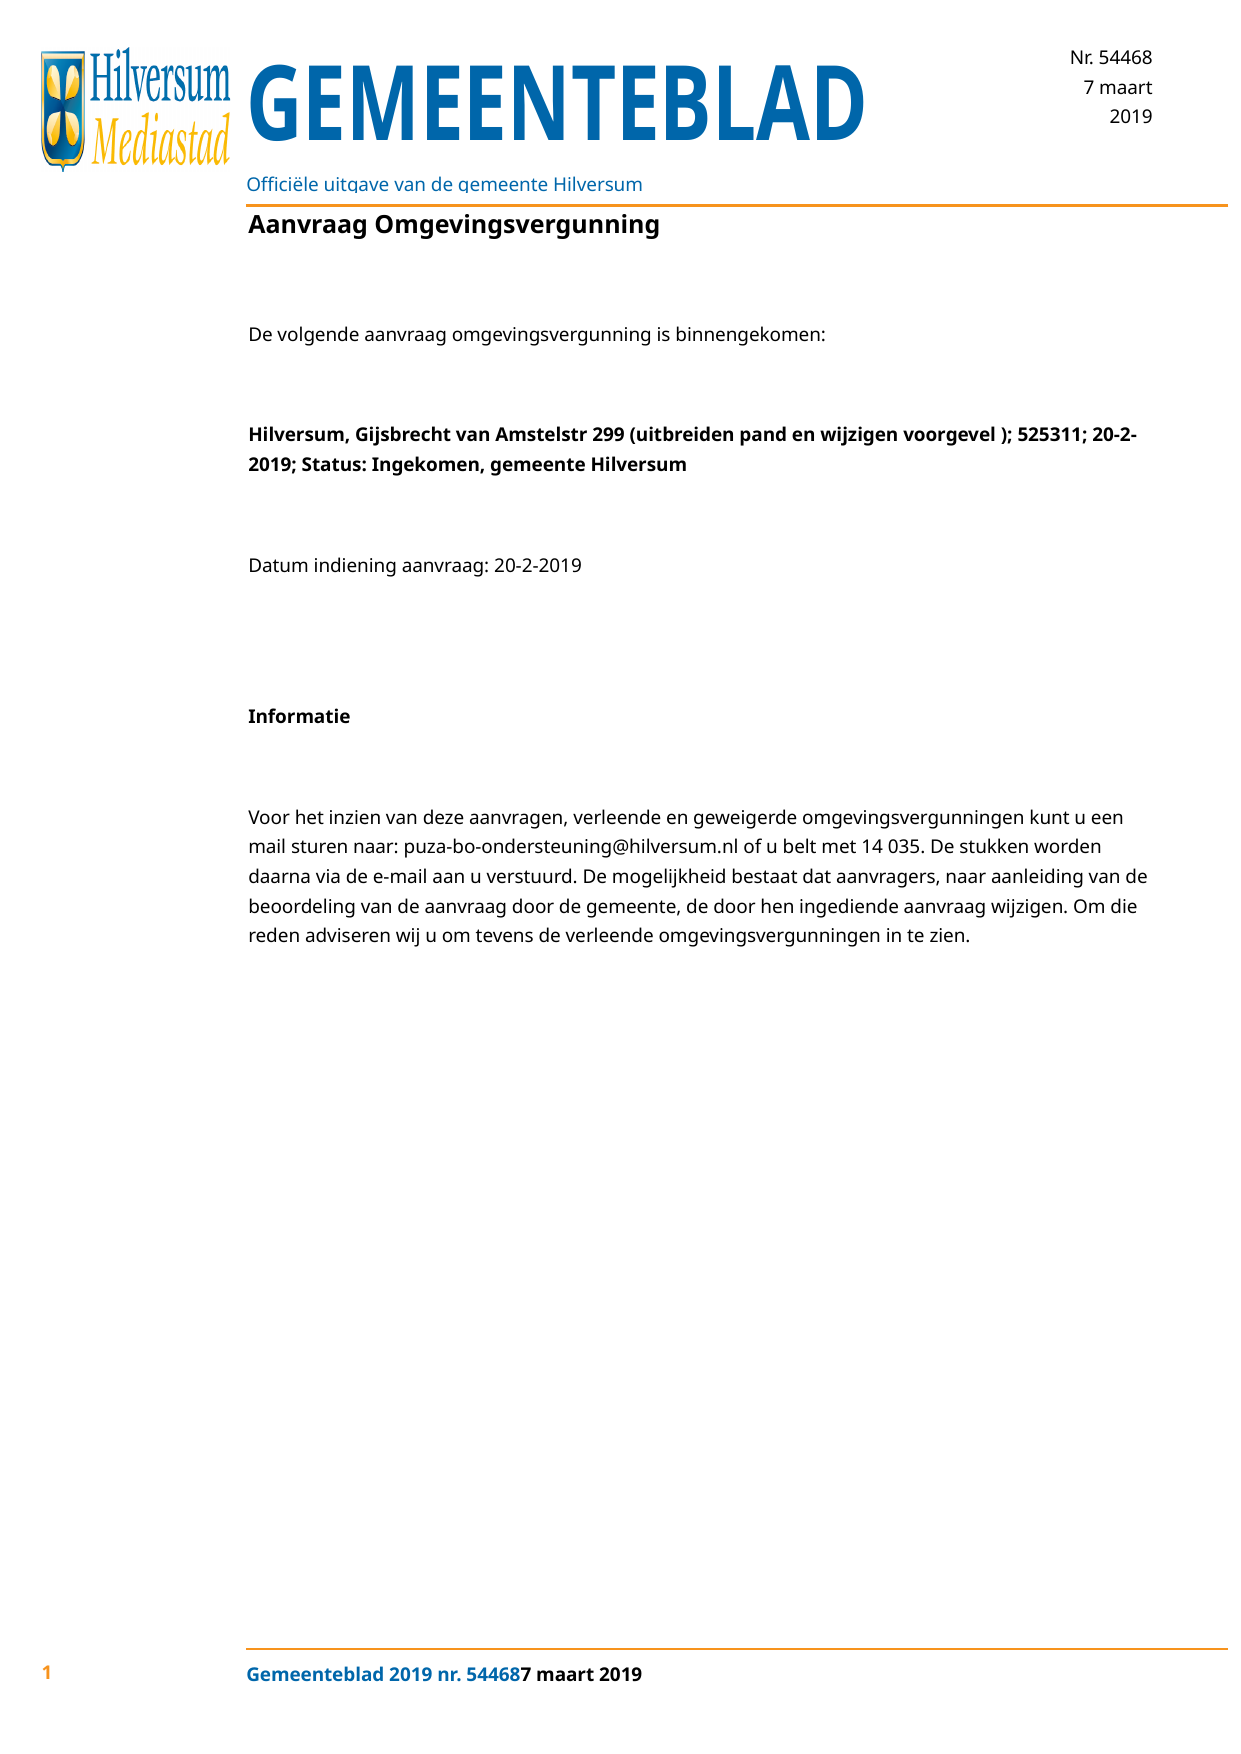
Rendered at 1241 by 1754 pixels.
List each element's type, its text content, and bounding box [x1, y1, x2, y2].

picture [41, 47, 231, 172]
text De volgende aanvraag omgevingsvergunning is binnengekomen: [248, 321, 1152, 346]
text Voor het inzien van deze aanvragen, verleende en geweigerde omgevingsvergunningen kunt u een mail sturen naar: puza-bo-ondersteuning@hilversum.nl of u belt met 14 035. De stukken worden daarna via de e-mail aan u verstuurd. De mogelijkheid bestaat dat aanvragers, naar aanleiding van de beoordeling van de aanvraag door de gemeente, de door hen ingediende aanvraag wijzigen. Om die reden adviseren wij u om tevens de verleende omgevingsvergunningen in te zien. [248, 804, 1152, 948]
text Datum indiening aanvraag: 20-2-2019 [248, 552, 1152, 578]
text Aanvraag Omgevingsvergunning [248, 207, 1152, 241]
text Hilversum, Gijsbrecht van Amstelstr 299 (uitbreiden pand en wijzigen voorgevel ); 525311; 20-2-2019; Status: Ingekomen, gemeente Hilversum [248, 422, 1152, 477]
text Informatie [248, 703, 1152, 729]
